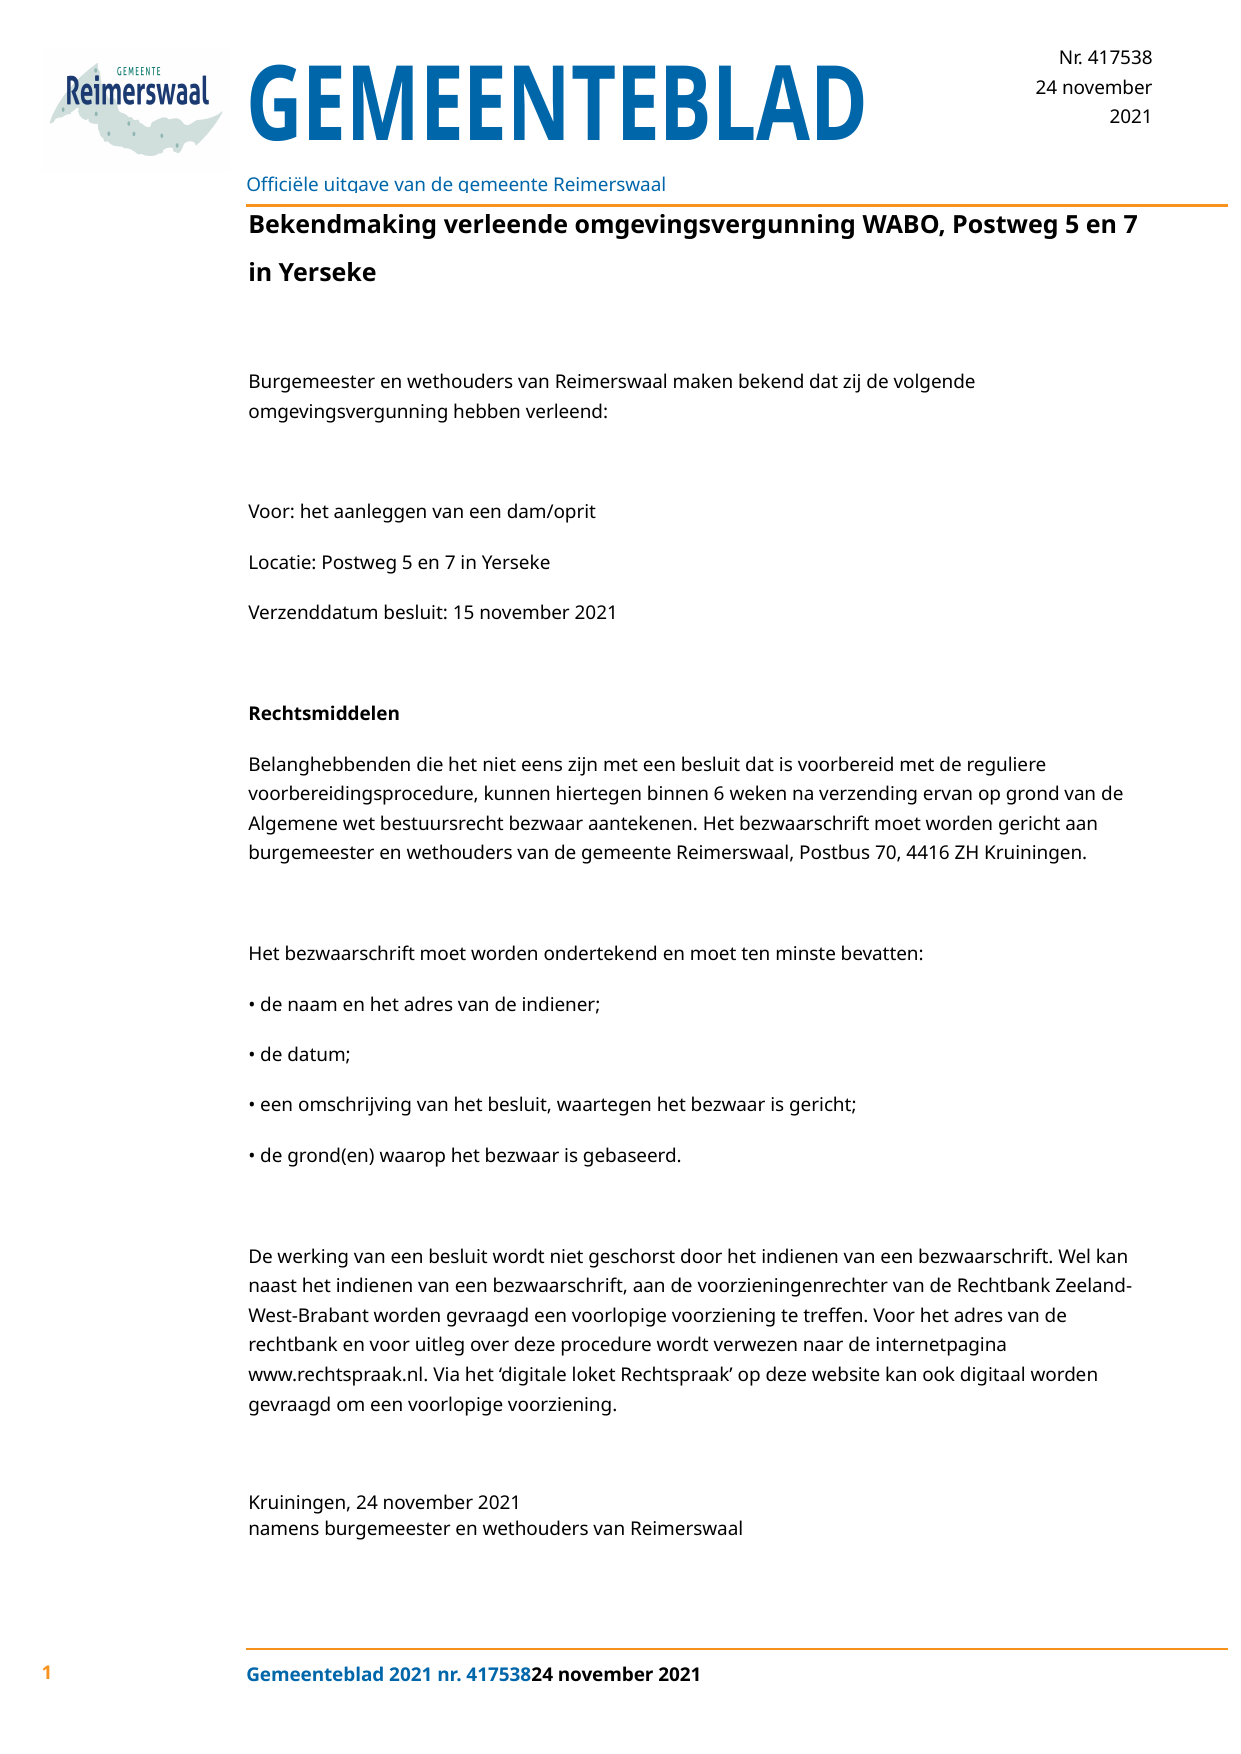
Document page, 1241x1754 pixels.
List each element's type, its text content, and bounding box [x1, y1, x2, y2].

text namens burgemeester en wethouders van Reimerswaal [248, 1515, 1152, 1541]
picture [41, 47, 231, 172]
text • de naam en het adres van de indiener; [248, 991, 1152, 1017]
text Het bezwaarschrift moet worden ondertekend en moet ten minste bevatten: [248, 940, 1152, 966]
text De werking van een besluit wordt niet geschorst door het indienen van een bezwaarschrift. Wel kan naast het indienen van een bezwaarschrift, aan de voorzieningenrechter van de Rechtbank Zeeland-West-Brabant worden gevraagd een voorlopige voorziening te treffen. Voor het adres van de rechtbank en voor uitleg over deze procedure wordt verwezen naar de internetpagina www.rechtspraak.nl. Via het ‘digitale loket Rechtspraak’ op deze website kan ook digitaal worden gevraagd om een voorlopige voorziening. [248, 1243, 1152, 1417]
text Kruiningen, 24 november 2021 [248, 1489, 1152, 1515]
text Belanghebbenden die het niet eens zijn met een besluit dat is voorbereid met de reguliere voorbereidingsprocedure, kunnen hiertegen binnen 6 weken na verzending ervan op grond van de Algemene wet bestuursrecht bezwaar aantekenen. Het bezwaarschrift moet worden gericht aan burgemeester en wethouders van de gemeente Reimerswaal, Postbus 70, 4416 ZH Kruiningen. [248, 751, 1152, 865]
text Bekendmaking verleende omgevingsvergunning WABO, Postweg 5 en 7 in Yerseke [248, 207, 1152, 288]
text Locatie: Postweg 5 en 7 in Yerseke [248, 549, 1152, 575]
text • de datum; [248, 1041, 1152, 1067]
text • een omschrijving van het besluit, waartegen het bezwaar is gericht; [248, 1092, 1152, 1117]
text • de grond(en) waarop het bezwaar is gebaseerd. [248, 1142, 1152, 1168]
text Voor: het aanleggen van een dam/oprit [248, 499, 1152, 524]
text Verzenddatum besluit: 15 november 2021 [248, 599, 1152, 625]
text Rechtsmiddelen [248, 700, 1152, 726]
text Burgemeester en wethouders van Reimerswaal maken bekend dat zij de volgende omgevingsvergunning hebben verleend: [248, 368, 1152, 424]
